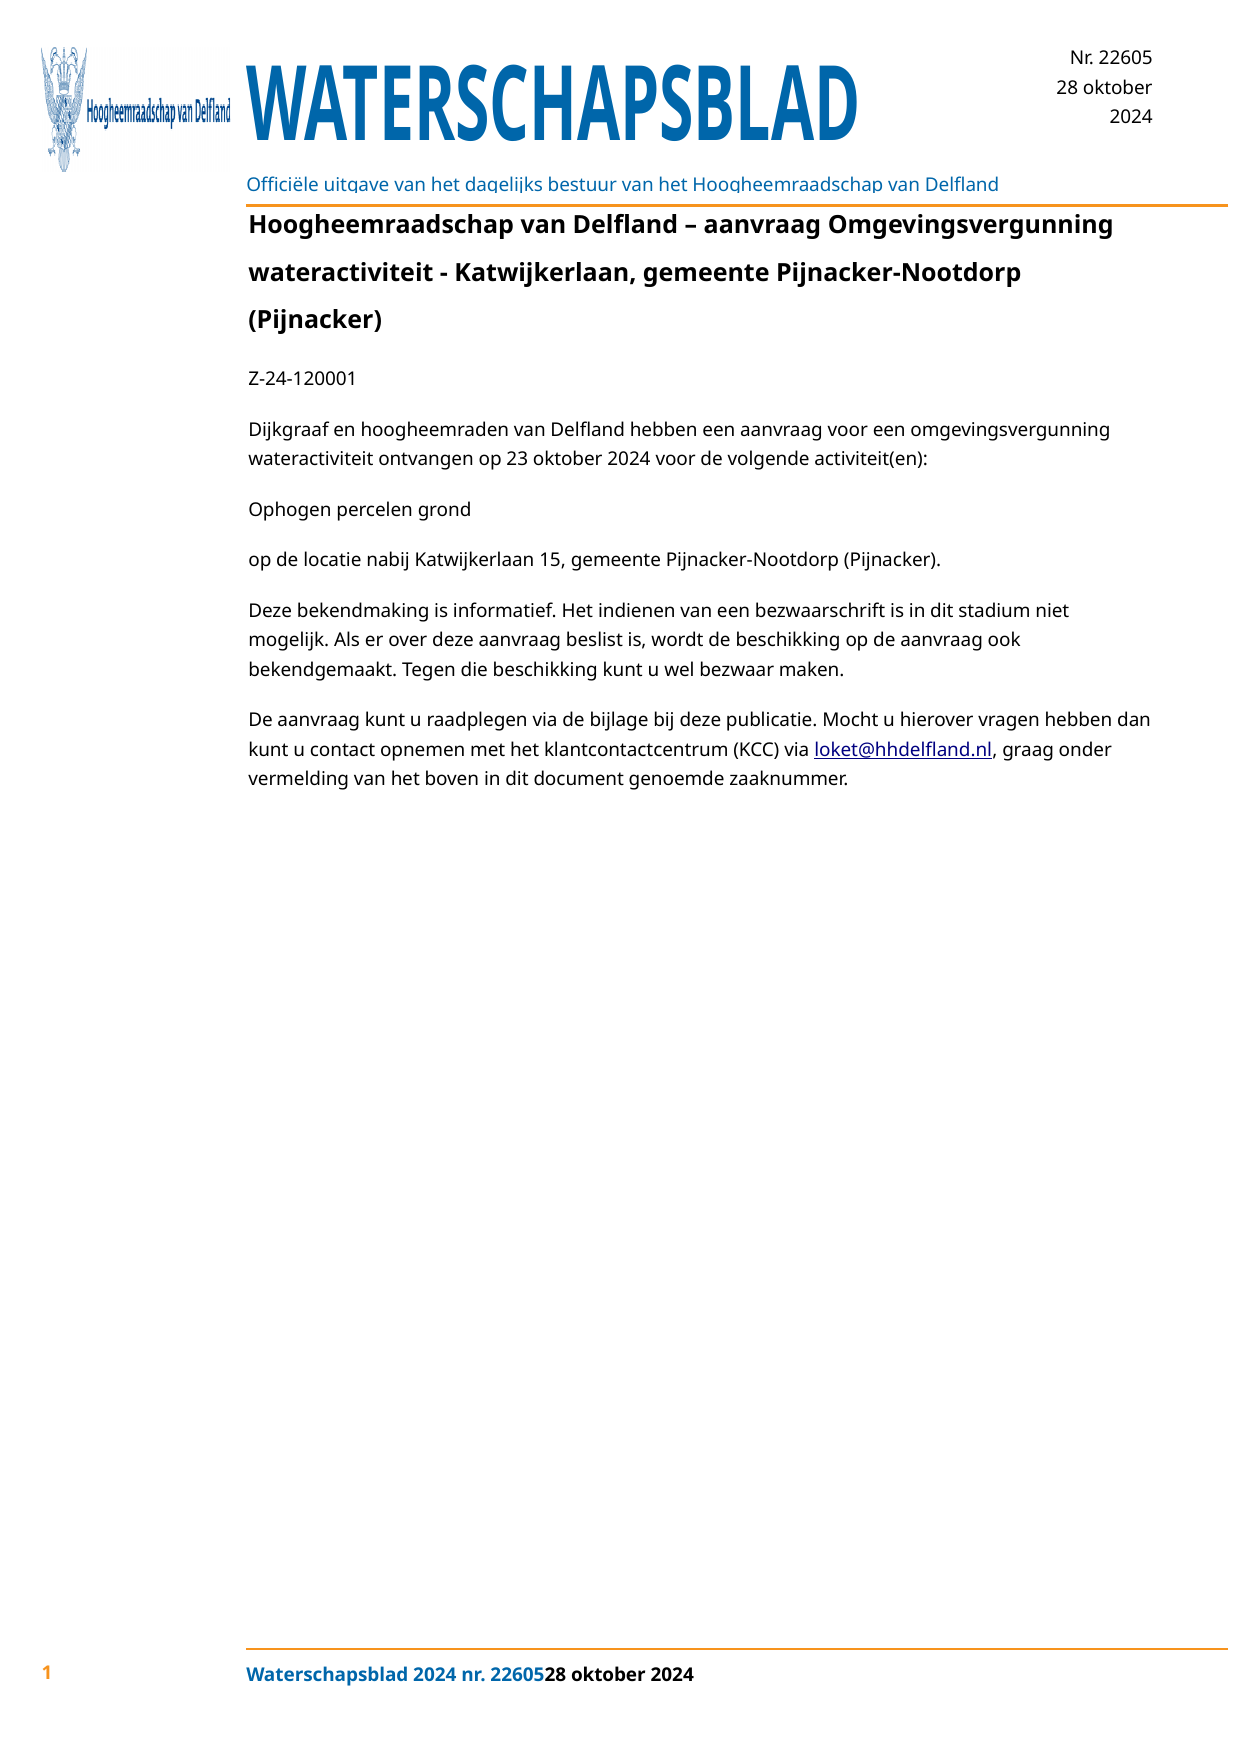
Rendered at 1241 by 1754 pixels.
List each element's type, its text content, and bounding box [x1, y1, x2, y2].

text op de locatie nabij Katwijkerlaan 15, gemeente Pijnacker-Nootdorp (Pijnacker). [248, 546, 1152, 572]
picture [41, 47, 231, 172]
text Hoogheemraadschap van Delfland – aanvraag Omgevingsvergunning wateractiviteit - Katwijkerlaan, gemeente Pijnacker-Nootdorp (Pijnacker) [248, 207, 1152, 336]
text Dijkgraaf en hoogheemraden van Delfland hebben een aanvraag voor een omgevingsvergunning wateractiviteit ontvangen op 23 oktober 2024 voor de volgende activiteit(en): [248, 416, 1152, 471]
text Deze bekendmaking is informatief. Het indienen van een bezwaarschrift is in dit stadium niet mogelijk. Als er over deze aanvraag beslist is, wordt de beschikking op de aanvraag ook bekendgemaakt. Tegen die beschikking kunt u wel bezwaar maken. [248, 597, 1152, 682]
text Ophogen percelen grond [248, 496, 1152, 522]
text De aanvraag kunt u raadplegen via de bijlage bij deze publicatie. Mocht u hierover vragen hebben dan kunt u contact opnemen met het klantcontactcentrum (KCC) via loket@hhdelfland.nl, graag onder vermelding van het boven in dit document genoemde zaaknummer. [248, 706, 1152, 791]
text Z-24-120001 [248, 366, 1152, 391]
